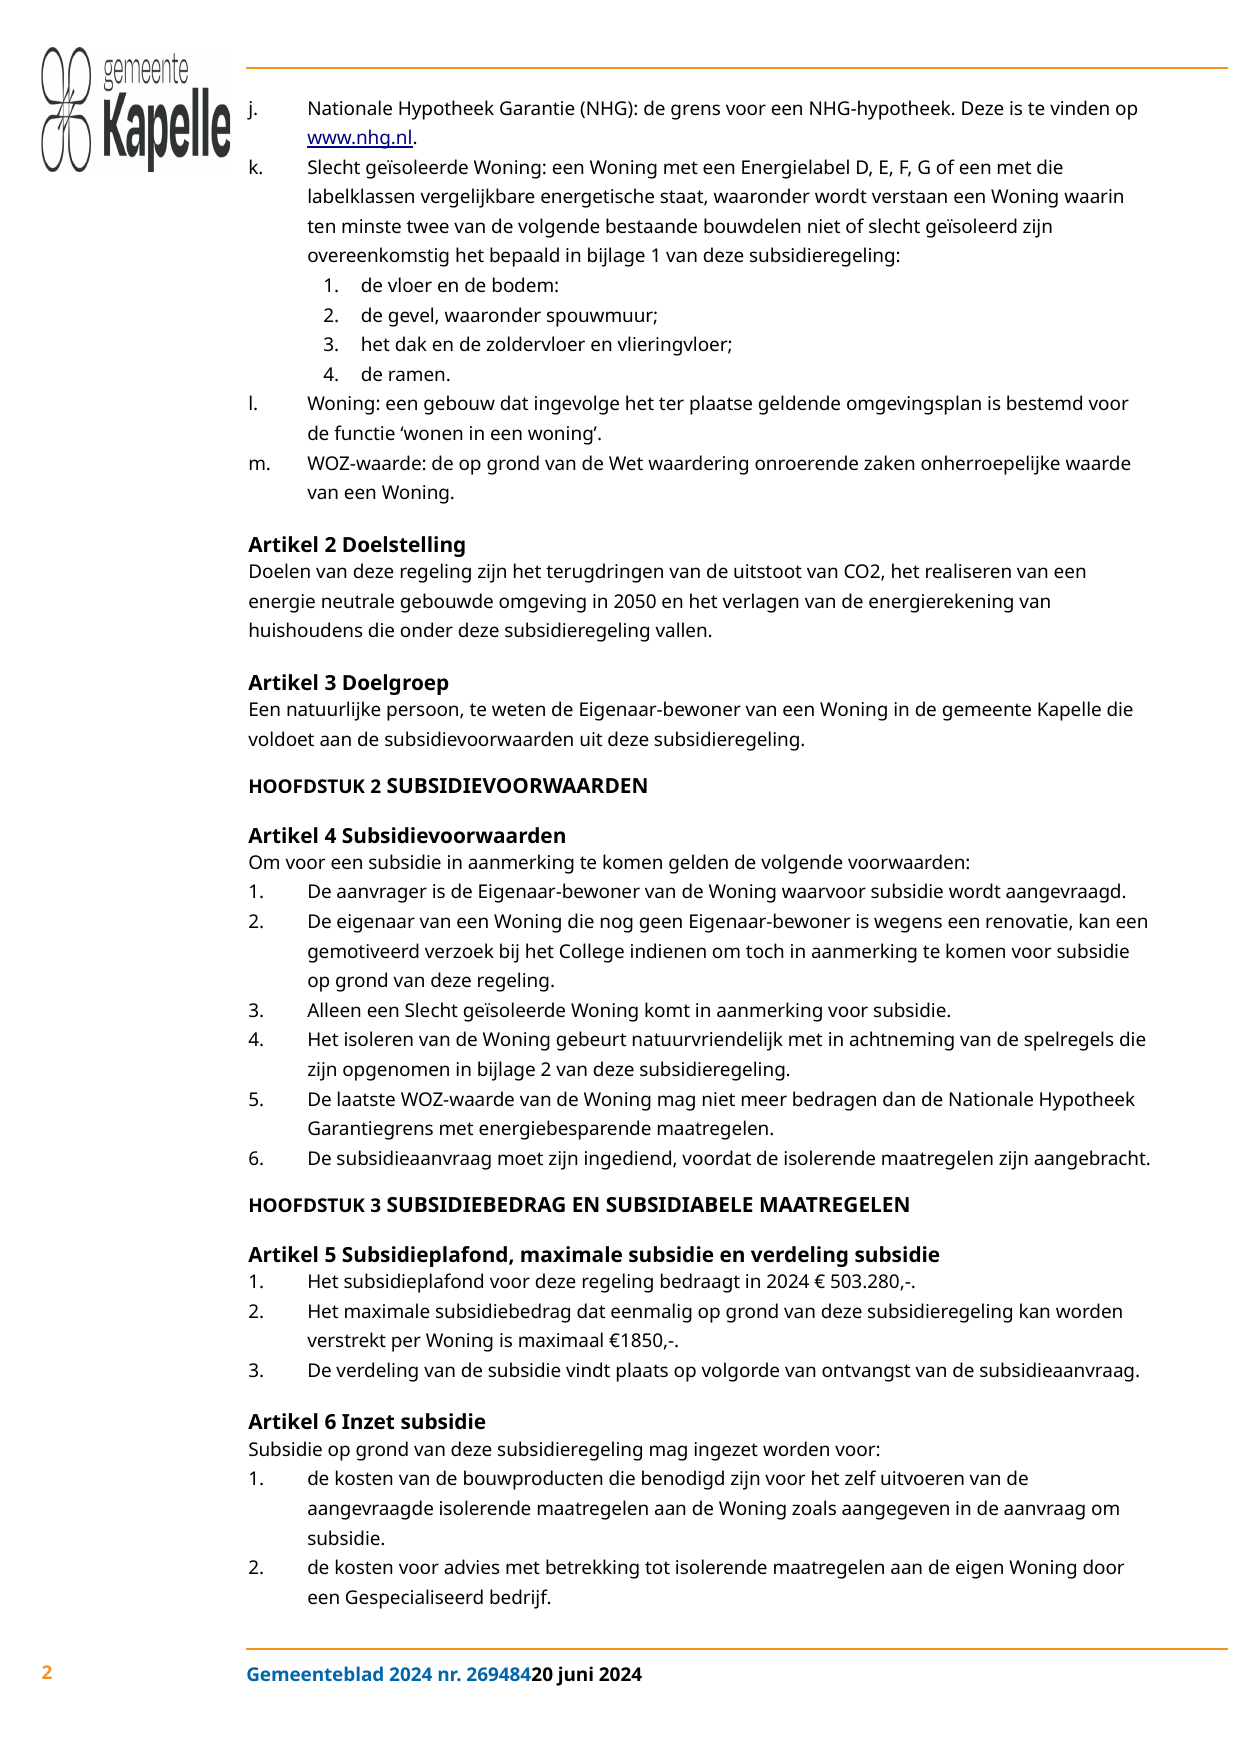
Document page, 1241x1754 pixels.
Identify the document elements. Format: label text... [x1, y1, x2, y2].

list WOZ-waarde: de op grond van de Wet waardering onroerende zaken onherroepelijke waarde van een Woning. [248, 450, 1152, 505]
picture [41, 47, 231, 172]
list de vloer en de bodem: [323, 272, 1152, 298]
list Alleen een Slecht geïsoleerde Woning komt in aanmerking voor subsidie. [248, 997, 1152, 1023]
text Subsidie op grond van deze subsidieregeling mag ingezet worden voor: [248, 1436, 1152, 1462]
list de kosten van de bouwproducten die benodigd zijn voor het zelf uitvoeren van de aangevraagde isolerende maatregelen aan de Woning zoals aangegeven in de aanvraag om subsidie. [248, 1466, 1152, 1550]
list de gevel, waaronder spouwmuur; [323, 302, 1152, 328]
list Het maximale subsidiebedrag dat eenmalig op grond van deze subsidieregeling kan worden verstrekt per Woning is maximaal €1850,-. [248, 1298, 1152, 1353]
text Artikel 2 Doelstelling [248, 530, 1152, 558]
text Doelen van deze regeling zijn het terugdringen van de uitstoot van CO2, het realiseren van een energie neutrale gebouwde omgeving in 2050 en het verlagen van de energierekening van huishoudens die onder deze subsidieregeling vallen. [248, 558, 1152, 643]
list Nationale Hypotheek Garantie (NHG): de grens voor een NHG-hypotheek. Deze is te vinden op www.nhg.nl. [248, 95, 1152, 150]
list De laatste WOZ-waarde van de Woning mag niet meer bedragen dan de Nationale Hypotheek Garantiegrens met energiebesparende maatregelen. [248, 1086, 1152, 1141]
list het dak en de zoldervloer en vlieringvloer; [323, 331, 1152, 357]
text HOOFDSTUK 3 SUBSIDIEBEDRAG EN SUBSIDIABELE MAATREGELEN [248, 1191, 1152, 1219]
text Artikel 5 Subsidieplafond, maximale subsidie en verdeling subsidie [248, 1240, 1152, 1268]
list Het subsidieplafond voor deze regeling bedraagt in 2024 € 503.280,-. [248, 1268, 1152, 1294]
text Een natuurlijke persoon, te weten de Eigenaar-bewoner van een Woning in de gemeente Kapelle die voldoet aan de subsidievoorwaarden uit deze subsidieregeling. [248, 696, 1152, 752]
list De aanvrager is de Eigenaar-bewoner van de Woning waarvoor subsidie wordt aangevraagd. [248, 879, 1152, 904]
list De verdeling van de subsidie vindt plaats op volgorde van ontvangst van de subsidieaanvraag. [248, 1357, 1152, 1383]
list de ramen. [323, 361, 1152, 387]
list Woning: een gebouw dat ingevolge het ter plaatse geldende omgevingsplan is bestemd voor de functie ‘wonen in een woning’. [248, 391, 1152, 446]
list de kosten voor advies met betrekking tot isolerende maatregelen aan de eigen Woning door een Gespecialiseerd bedrijf. [248, 1554, 1152, 1609]
text HOOFDSTUK 2 SUBSIDIEVOORWAARDEN [248, 771, 1152, 800]
text Artikel 4 Subsidievoorwaarden [248, 821, 1152, 849]
text Artikel 3 Doelgroep [248, 668, 1152, 696]
list De subsidieaanvraag moet zijn ingediend, voordat de isolerende maatregelen zijn aangebracht. [248, 1145, 1152, 1171]
list Slecht geïsoleerde Woning: een Woning met een Energielabel D, E, F, G of een met die labelklassen vergelijkbare energetische staat, waaronder wordt verstaan een Woning waarin ten minste twee van de volgende bestaande bouwdelen niet of slecht geïsoleerd zijn overeenkomstig het bepaald in bijlage 1 van deze subsidieregeling: [248, 154, 1152, 268]
list Het isoleren van de Woning gebeurt natuurvriendelijk met in achtneming van de spelregels die zijn opgenomen in bijlage 2 van deze subsidieregeling. [248, 1027, 1152, 1082]
text Om voor een subsidie in aanmerking te komen gelden de volgende voorwaarden: [248, 849, 1152, 875]
text Artikel 6 Inzet subsidie [248, 1407, 1152, 1436]
list De eigenaar van een Woning die nog geen Eigenaar-bewoner is wegens een renovatie, kan een gemotiveerd verzoek bij het College indienen om toch in aanmerking te komen voor subsidie op grond van deze regeling. [248, 908, 1152, 993]
